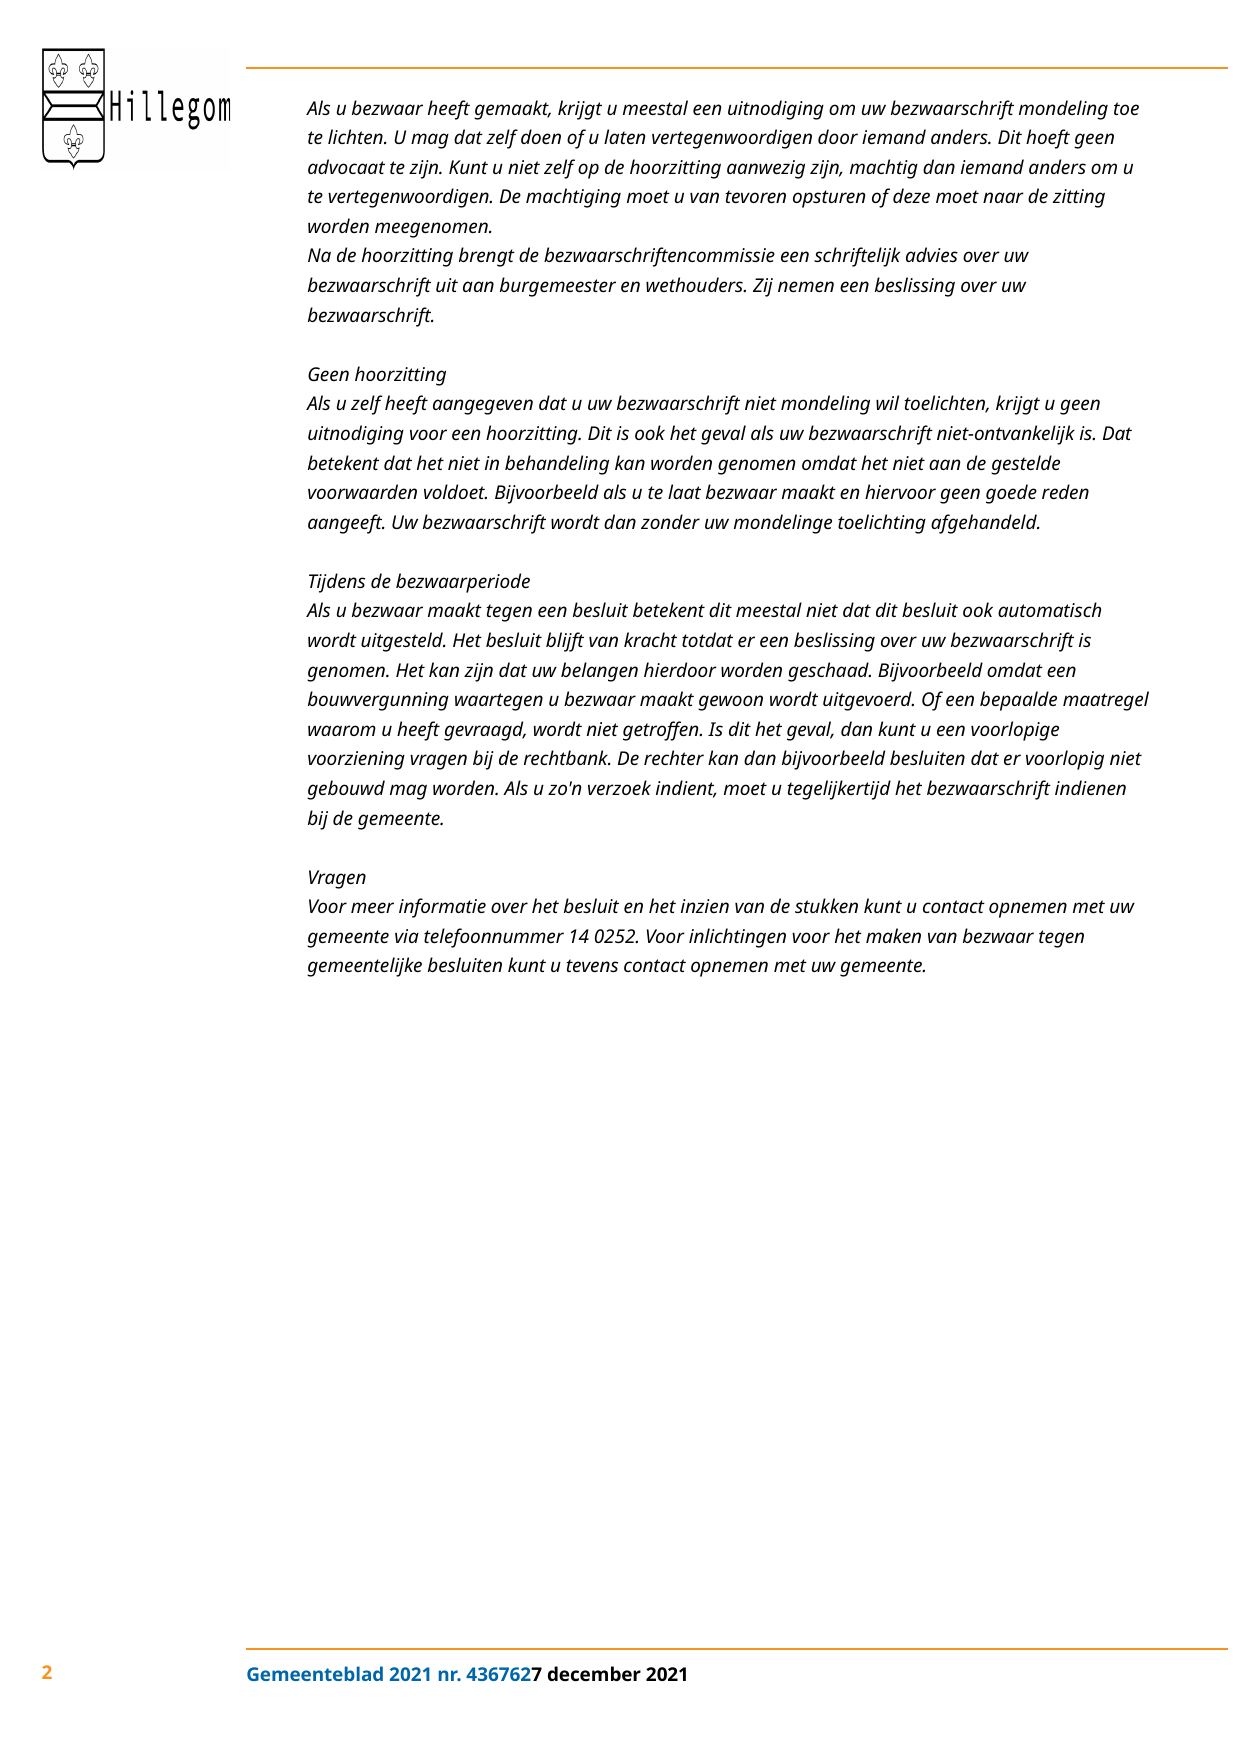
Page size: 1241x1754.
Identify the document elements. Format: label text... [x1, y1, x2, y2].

list Vragen [248, 864, 1152, 890]
list Tijdens de bezwaarperiode [248, 568, 1152, 594]
list Voor meer informatie over het besluit en het inzien van de stukken kunt u contact opnemen met uw gemeente via telefoonnummer 14 0252. Voor inlichtingen voor het maken van bezwaar tegen gemeentelijke besluiten kunt u tevens contact opnemen met uw gemeente. [248, 893, 1152, 978]
list Als u bezwaar maakt tegen een besluit betekent dit meestal niet dat dit besluit ook automatisch wordt uitgesteld. Het besluit blijft van kracht totdat er een beslissing over uw bezwaarschrift is genomen. Het kan zijn dat uw belangen hierdoor worden geschaad. Bijvoorbeeld omdat een bouwvergunning waartegen u bezwaar maakt gewoon wordt uitgevoerd. Of een bepaalde maatregel waarom u heeft gevraagd, wordt niet getroffen. Is dit het geval, dan kunt u een voorlopige voorziening vragen bij de rechtbank. De rechter kan dan bijvoorbeeld besluiten dat er voorlopig niet gebouwd mag worden. Als u zo'n verzoek indient, moet u tegelijkertijd het bezwaarschrift indienen bij de gemeente. [248, 598, 1152, 831]
list Als u zelf heeft aangegeven dat u uw bezwaarschrift niet mondeling wil toelichten, krijgt u geen uitnodiging voor een hoorzitting. Dit is ook het geval als uw bezwaarschrift niet-ontvankelijk is. Dat betekent dat het niet in behandeling kan worden genomen omdat het niet aan de gestelde voorwaarden voldoet. Bijvoorbeeld als u te laat bezwaar maakt en hiervoor geen goede reden aangeeft. Uw bezwaarschrift wordt dan zonder uw mondelinge toelichting afgehandeld. [248, 391, 1152, 535]
list Als u bezwaar heeft gemaakt, krijgt u meestal een uitnodiging om uw bezwaarschrift mondeling toe te lichten. U mag dat zelf doen of u laten vertegenwoordigen door iemand anders. Dit hoeft geen advocaat te zijn. Kunt u niet zelf op de hoorzitting aanwezig zijn, machtig dan iemand anders om u te vertegenwoordigen. De machtiging moet u van tevoren opsturen of deze moet naar de zitting worden meegenomen. [248, 95, 1152, 239]
list Na de hoorzitting brengt de bezwaarschriftencommissie een schriftelijk advies over uw bezwaarschrift uit aan burgemeester en wethouders. Zij nemen een beslissing over uw bezwaarschrift. [248, 243, 1152, 328]
picture [41, 47, 231, 172]
list Geen hoorzitting [248, 361, 1152, 387]
